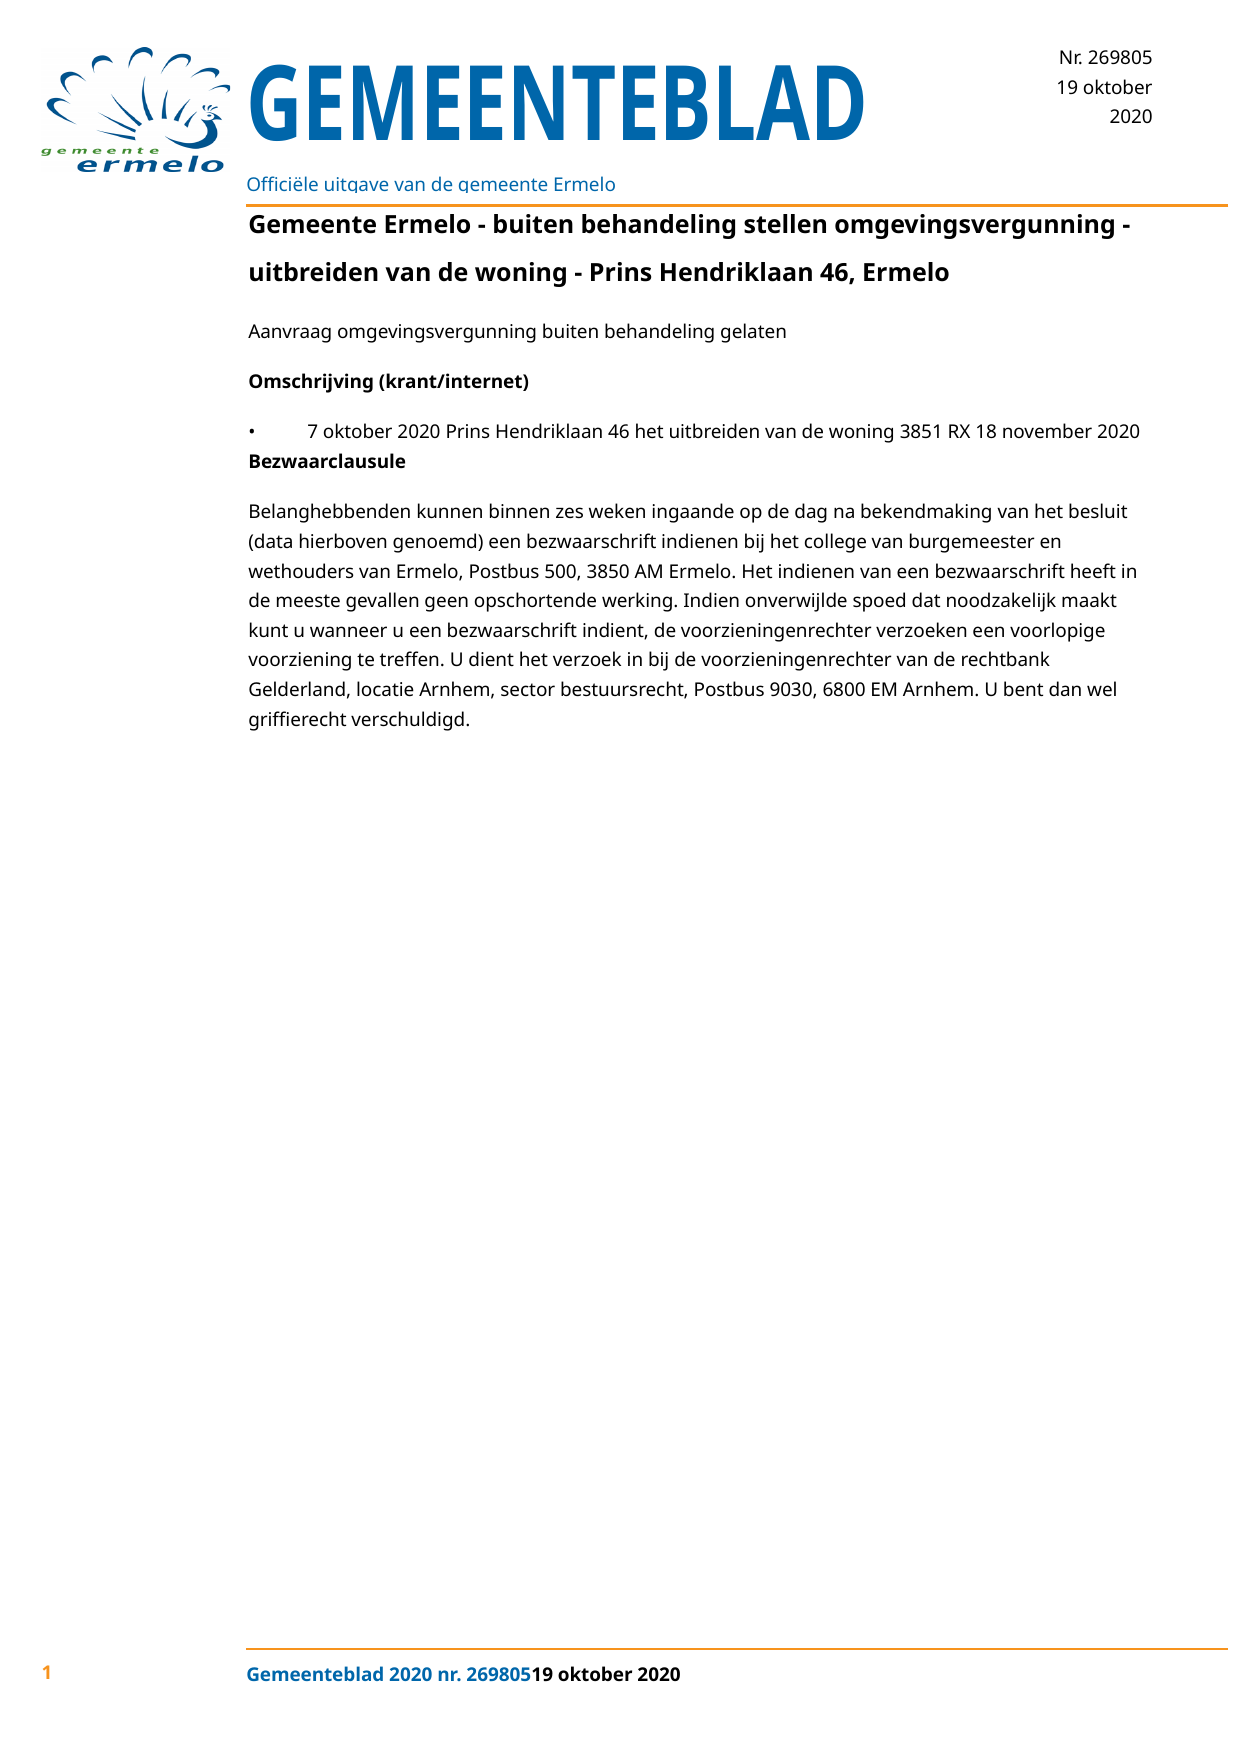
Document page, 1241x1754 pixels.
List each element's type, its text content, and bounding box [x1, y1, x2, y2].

text Omschrijving (krant/internet) [248, 368, 1152, 394]
text Belanghebbenden kunnen binnen zes weken ingaande op de dag na bekendmaking van het besluit (data hierboven genoemd) een bezwaarschrift indienen bij het college van burgemeester en wethouders van Ermelo, Postbus 500, 3850 AM Ermelo. Het indienen van een bezwaarschrift heeft in de meeste gevallen geen opschortende werking. Indien onverwijlde spoed dat noodzakelijk maakt kunt u wanneer u een bezwaarschrift indient, de voorzieningenrechter verzoeken een voorlopige voorziening te treffen. U dient het verzoek in bij de voorzieningenrechter van de rechtbank Gelderland, locatie Arnhem, sector bestuursrecht, Postbus 9030, 6800 EM Arnhem. U bent dan wel griffierecht verschuldigd. [248, 499, 1152, 732]
text Gemeente Ermelo - buiten behandeling stellen omgevingsvergunning - uitbreiden van de woning - Prins Hendriklaan 46, Ermelo [248, 207, 1152, 288]
text Bezwaarclausule [248, 448, 1152, 474]
list 7 oktober 2020 Prins Hendriklaan 46 het uitbreiden van de woning 3851 RX 18 november 2020 [248, 419, 1152, 444]
text Aanvraag omgevingsvergunning buiten behandeling gelaten [248, 318, 1152, 344]
picture [41, 47, 231, 172]
